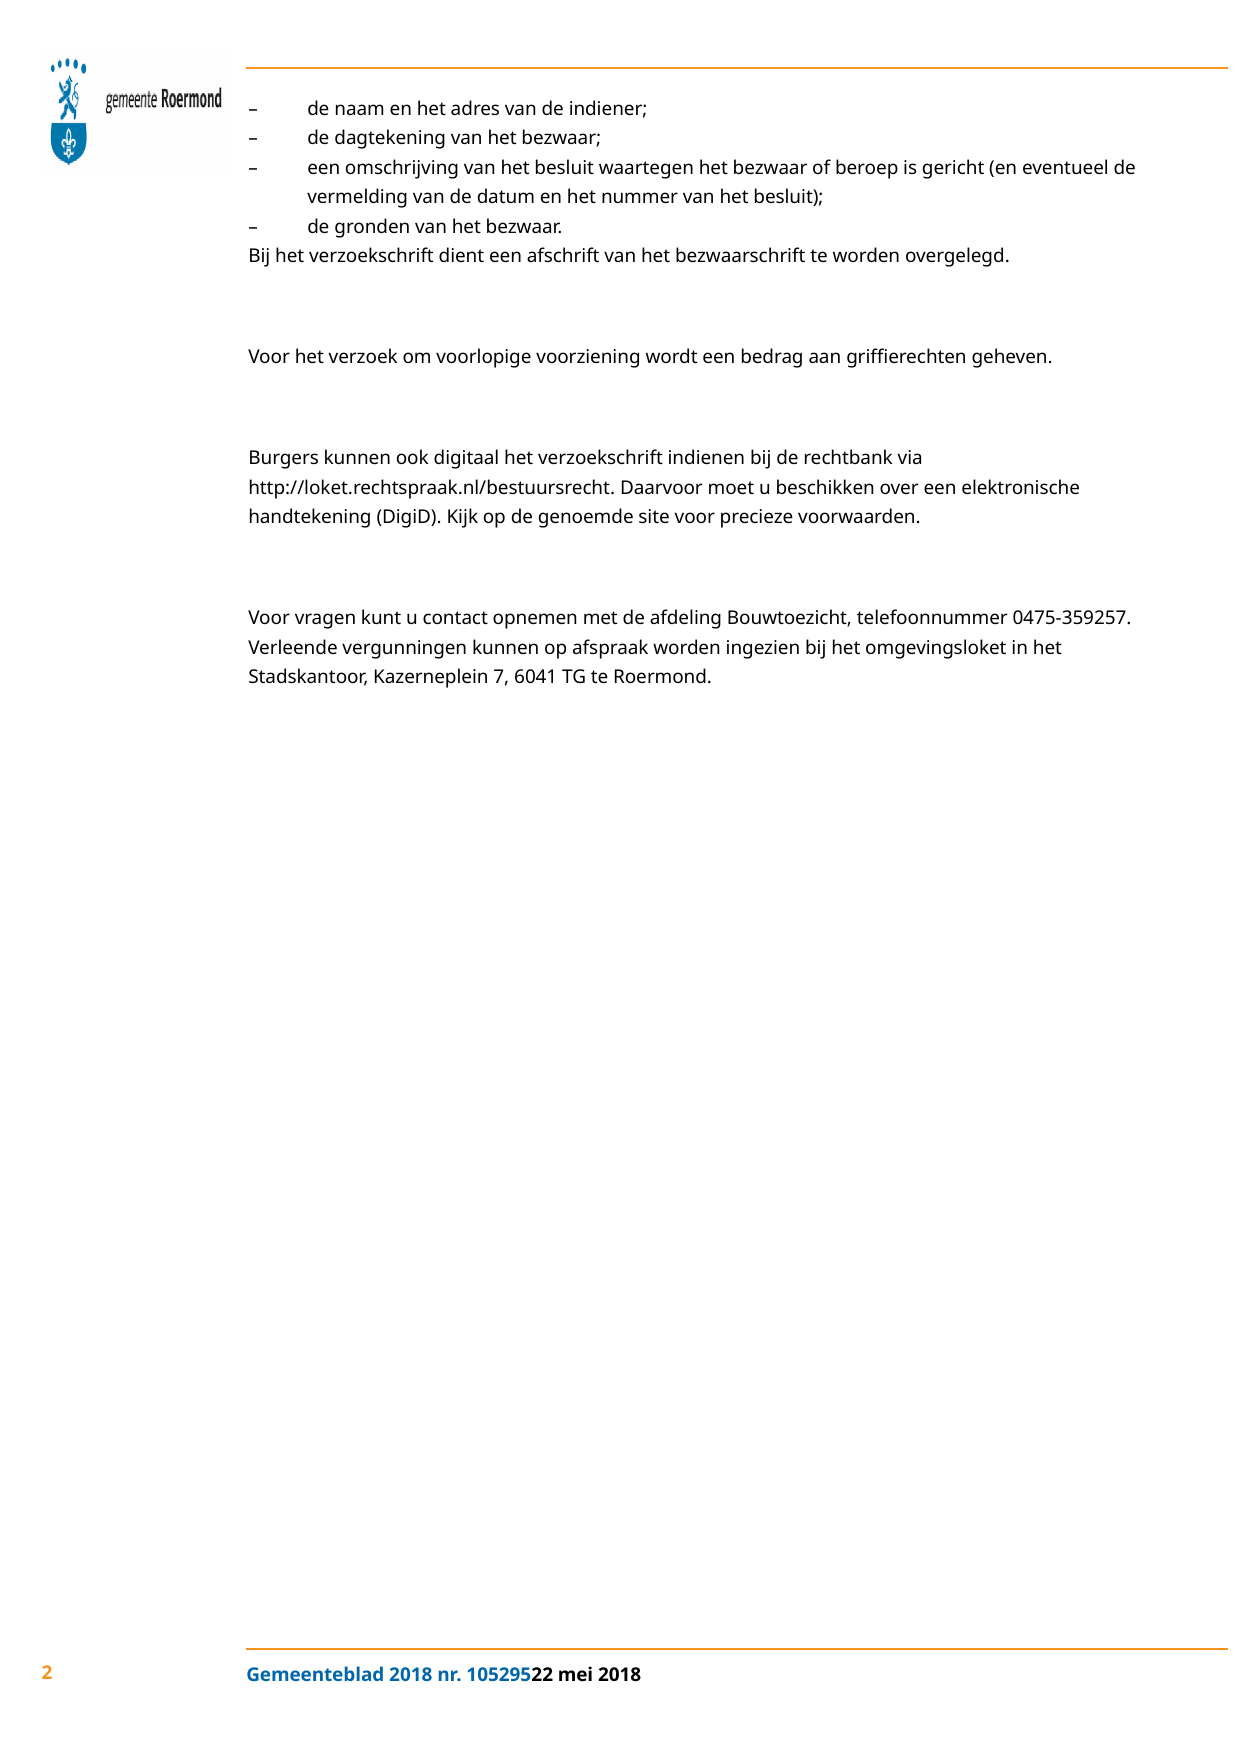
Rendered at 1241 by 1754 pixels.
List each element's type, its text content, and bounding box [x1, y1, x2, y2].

text Voor het verzoek om voorlopige voorziening wordt een bedrag aan griffierechten geheven. [248, 343, 1152, 369]
list de gronden van het bezwaar. [248, 213, 1152, 239]
picture [41, 47, 231, 172]
list de dagtekening van het bezwaar; [248, 124, 1152, 150]
text Bij het verzoekschrift dient een afschrift van het bezwaarschrift te worden overgelegd. [248, 243, 1152, 268]
text Voor vragen kunt u contact opnemen met de afdeling Bouwtoezicht, telefoonnummer 0475-359257. Verleende vergunningen kunnen op afspraak worden ingezien bij het omgevingsloket in het Stadskantoor, Kazerneplein 7, 6041 TG te Roermond. [248, 604, 1152, 689]
list de naam en het adres van de indiener; [248, 95, 1152, 121]
text Burgers kunnen ook digitaal het verzoekschrift indienen bij de rechtbank via http://loket.rechtspraak.nl/bestuursrecht. Daarvoor moet u beschikken over een elektronische handtekening (DigiD). Kijk op de genoemde site voor precieze voorwaarden. [248, 444, 1152, 529]
list een omschrijving van het besluit waartegen het bezwaar of beroep is gericht (en eventueel de vermelding van de datum en het nummer van het besluit); [248, 154, 1152, 209]
